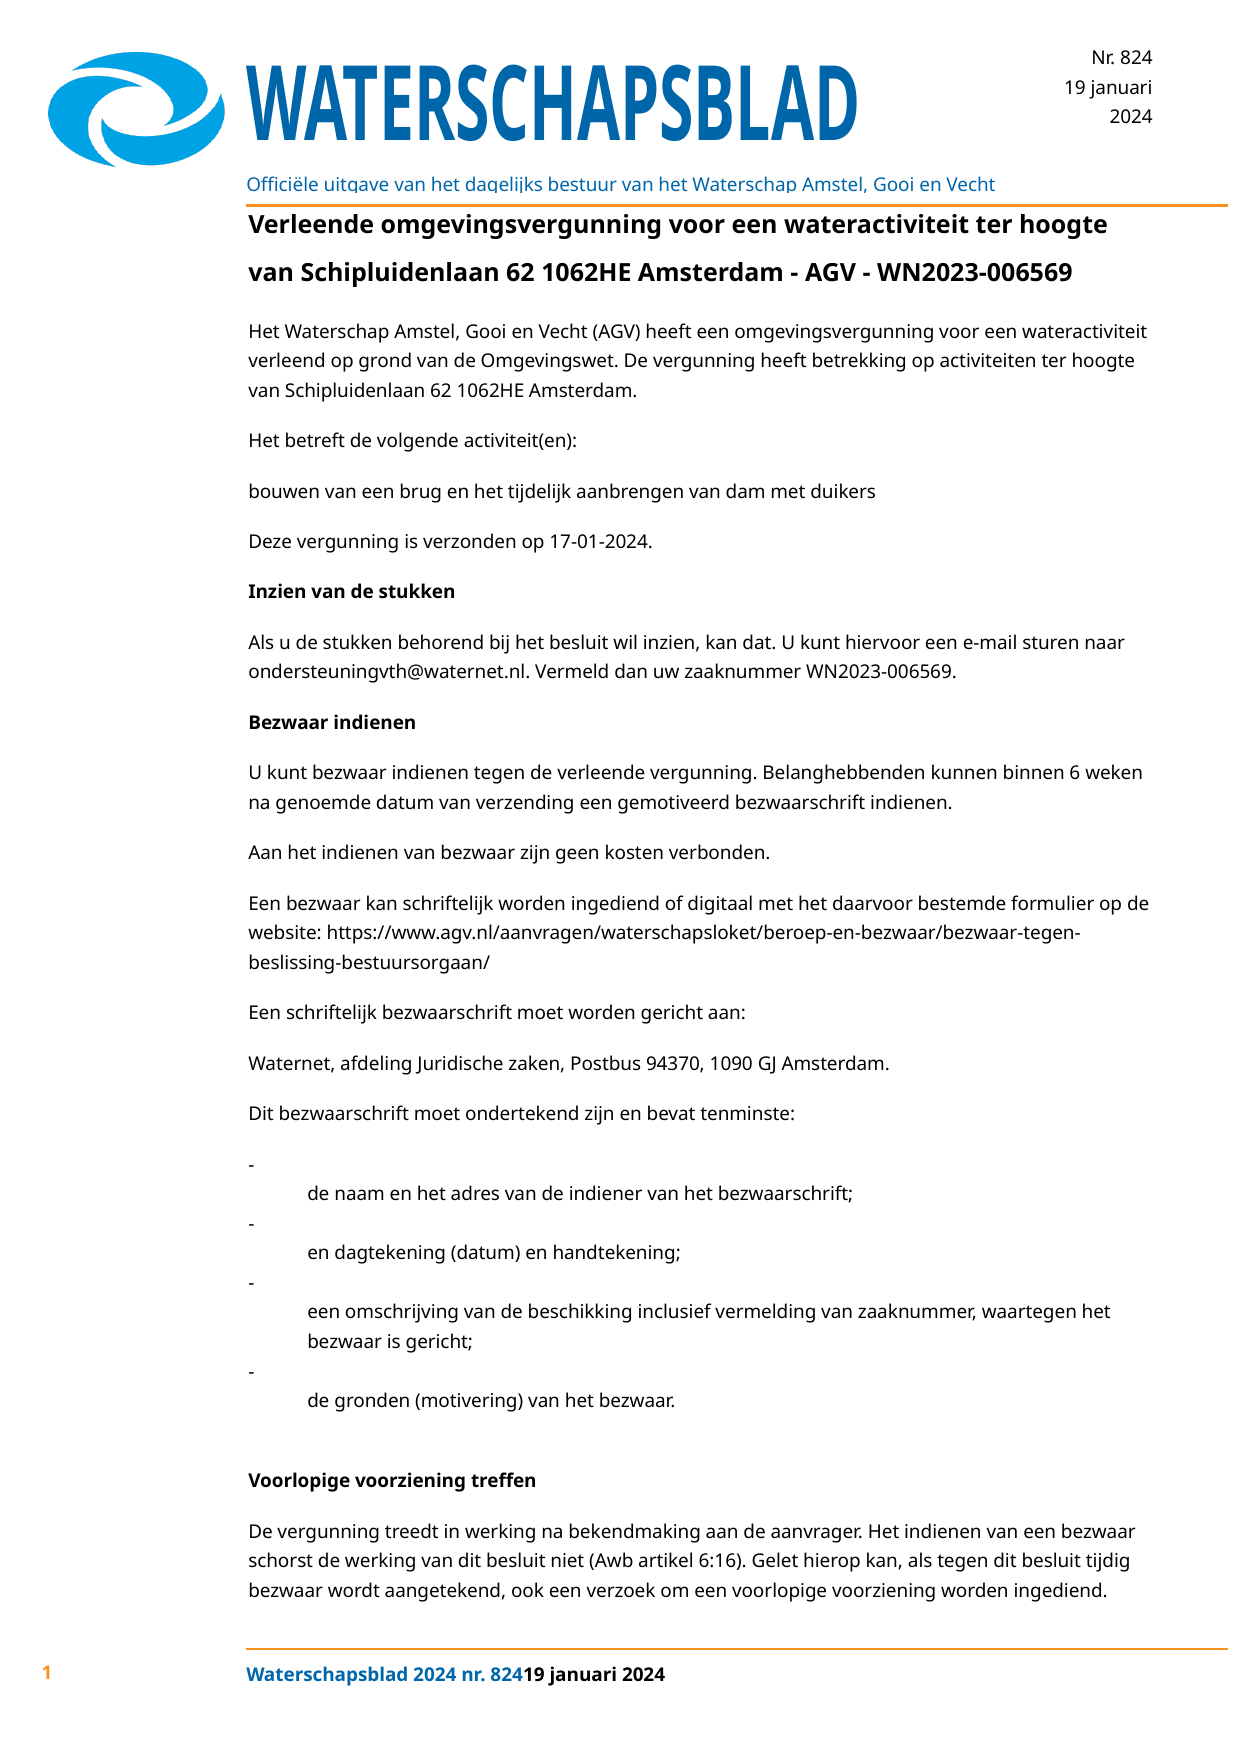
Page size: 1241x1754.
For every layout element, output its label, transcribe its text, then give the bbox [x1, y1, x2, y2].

text Deze vergunning is verzonden op 17-01-2024. [248, 528, 1152, 554]
text Als u de stukken behorend bij het besluit wil inzien, kan dat. U kunt hiervoor een e-mail sturen naar ondersteuningvth@waternet.nl. Vermeld dan uw zaaknummer WN2023-006569. [248, 629, 1152, 684]
text U kunt bezwaar indienen tegen de verleende vergunning. Belanghebbenden kunnen binnen 6 weken na genoemde datum van verzending een gemotiveerd bezwaarschrift indienen. [248, 759, 1152, 815]
text Inzien van de stukken [248, 579, 1152, 604]
text Het betreft de volgende activiteit(en): [248, 427, 1152, 453]
text Aan het indienen van bezwaar zijn geen kosten verbonden. [248, 839, 1152, 865]
text Verleende omgevingsvergunning voor een wateractiviteit ter hoogte van Schipluidenlaan 62 1062HE Amsterdam - AGV - WN2023-006569 [248, 207, 1152, 288]
text Voorlopige voorziening treffen [248, 1467, 1152, 1493]
list en dagtekening (datum) en handtekening; [248, 1239, 1152, 1265]
text Waternet, afdeling Juridische zaken, Postbus 94370, 1090 GJ Amsterdam. [248, 1050, 1152, 1076]
picture [41, 47, 231, 172]
list een omschrijving van de beschikking inclusief vermelding van zaaknummer, waartegen het bezwaar is gericht; [248, 1299, 1152, 1354]
text Het Waterschap Amstel, Gooi en Vecht (AGV) heeft een omgevingsvergunning voor een wateractiviteit verleend op grond van de Omgevingswet. De vergunning heeft betrekking op activiteiten ter hoogte van Schipluidenlaan 62 1062HE Amsterdam. [248, 318, 1152, 403]
text bouwen van een brug en het tijdelijk aanbrengen van dam met duikers [248, 478, 1152, 504]
text Een schriftelijk bezwaarschrift moet worden gericht aan: [248, 999, 1152, 1025]
text Bezwaar indienen [248, 709, 1152, 735]
text Dit bezwaarschrift moet ondertekend zijn en bevat tenminste: [248, 1100, 1152, 1126]
text De vergunning treedt in werking na bekendmaking aan de aanvrager. Het indienen van een bezwaar schorst de werking van dit besluit niet (Awb artikel 6:16). Gelet hierop kan, als tegen dit besluit tijdig bezwaar wordt aangetekend, ook een verzoek om een voorlopige voorziening worden ingediend. [248, 1518, 1152, 1603]
list de naam en het adres van de indiener van het bezwaarschrift; [248, 1180, 1152, 1206]
text Een bezwaar kan schriftelijk worden ingediend of digitaal met het daarvoor bestemde formulier op de website: https://www.agv.nl/aanvragen/waterschapsloket/beroep-en-bezwaar/bezwaar-tegen-beslissing-bestuursorgaan/ [248, 890, 1152, 975]
list de gronden (motivering) van het bezwaar. [248, 1387, 1152, 1413]
